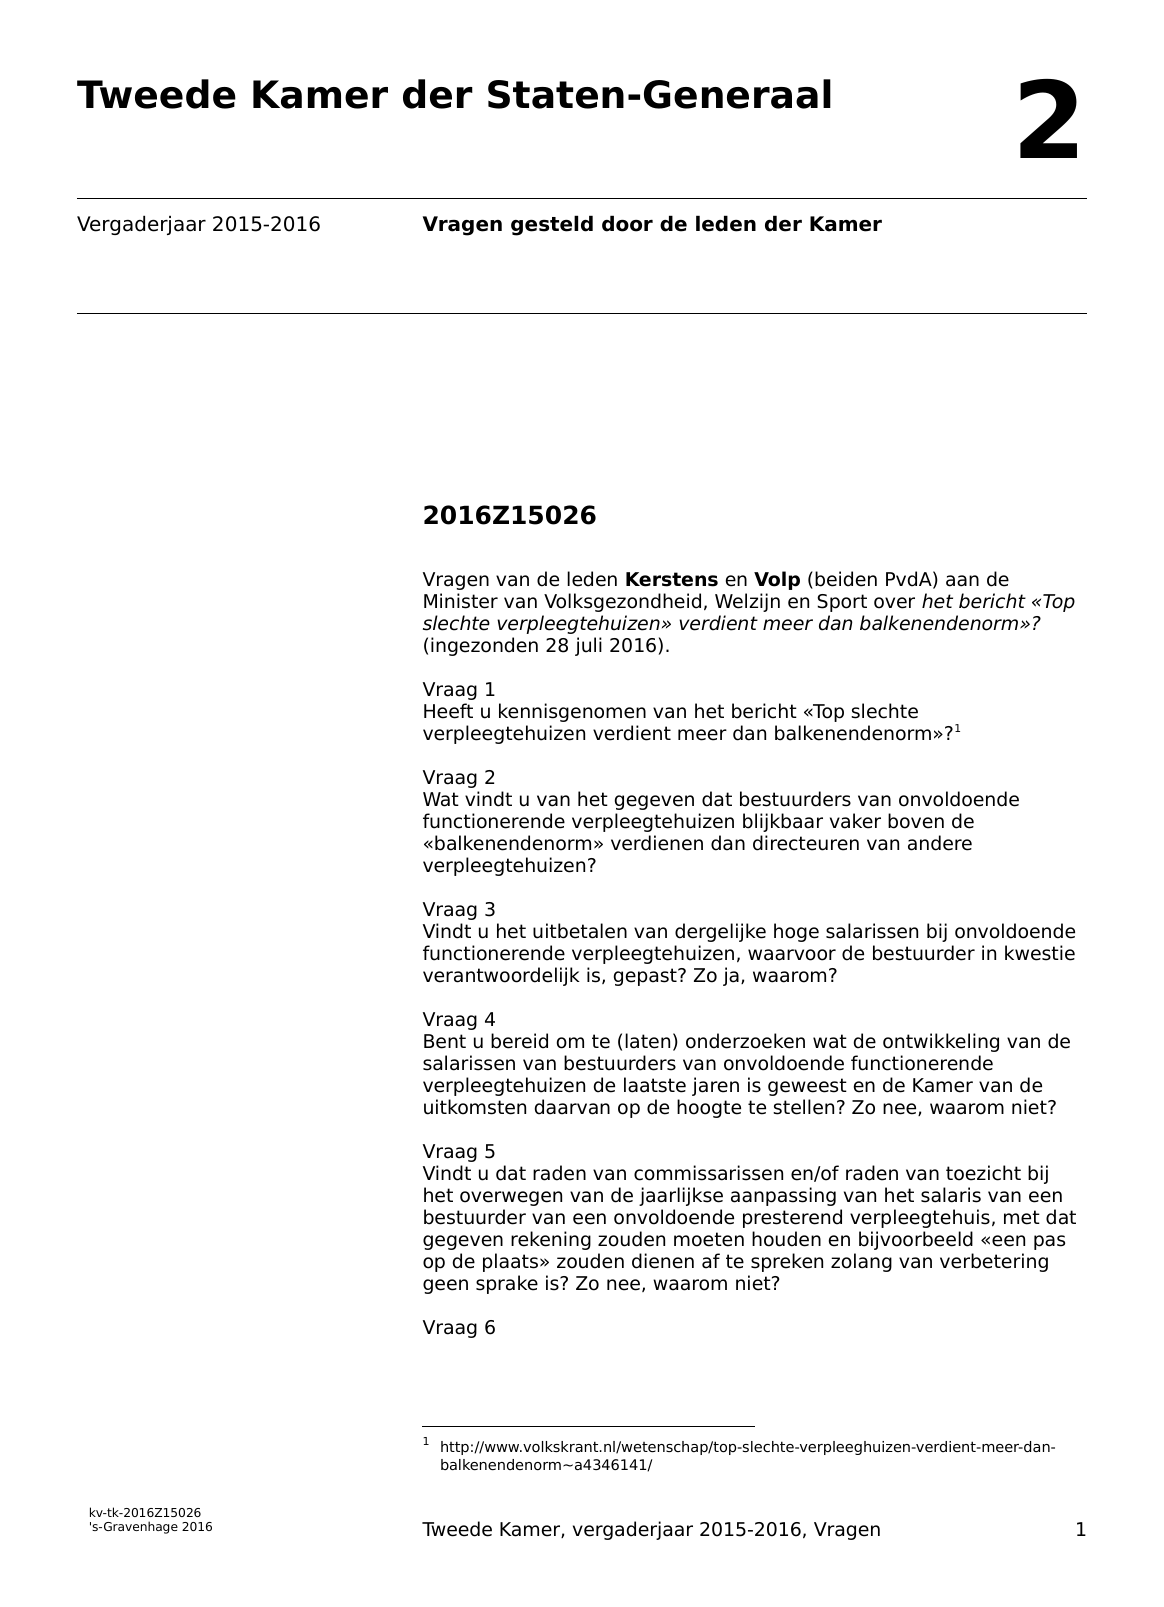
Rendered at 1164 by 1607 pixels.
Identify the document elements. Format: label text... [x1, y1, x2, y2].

text Vraag 2 [422, 767, 1087, 789]
text Vraag 3 [422, 899, 1087, 921]
table_header Tweede Kamer der Staten-Generaal [77, 59, 886, 198]
table_cell Vragen gesteld door de leden der Kamer [422, 199, 1087, 313]
text Vraag 6 [422, 1317, 1087, 1339]
text Vraag 5 [422, 1141, 1087, 1163]
text Vraag 1 [422, 679, 1087, 701]
text kv-tk-2016Z15026 [88, 1506, 323, 1520]
table_cell Vergaderjaar 2015-2016 [77, 199, 422, 313]
text Wat vindt u van het gegeven dat bestuurders van onvoldoende functionerende verpleegtehuizen blijkbaar vaker boven de «balkenendenorm» verdienen dan directeuren van andere verpleegtehuizen? [422, 789, 1087, 877]
text 's-Gravenhage 2016 [88, 1520, 323, 1534]
text Heeft u kennisgenomen van het bericht «Top slechte verpleegtehuizen verdient meer dan balkenendenorm»? [422, 701, 1087, 745]
table_header 2 [886, 59, 1087, 198]
text 2016Z15026 [422, 501, 1087, 531]
text http://www.volkskrant.nl/wetenschap/top-slechte-verpleeghuizen-verdient-meer-dan-balkenendenorm~a4346141/ [422, 1435, 1087, 1474]
text Vraag 4 [422, 1009, 1087, 1031]
text Vindt u het uitbetalen van dergelijke hoge salarissen bij onvoldoende functionerende verpleegtehuizen, waarvoor de bestuurder in kwestie verantwoordelijk is, gepast? Zo ja, waarom? [422, 921, 1087, 987]
text Vindt u dat raden van commissarissen en/of raden van toezicht bij het overwegen van de jaarlijkse aanpassing van het salaris van een bestuurder van een onvoldoende presterend verpleegtehuis, met dat gegeven rekening zouden moeten houden en bijvoorbeeld «een pas op de plaats» zouden dienen af te spreken zolang van verbetering geen sprake is? Zo nee, waarom niet? [422, 1163, 1087, 1295]
text Vragen van de leden Kerstens en Volp (beiden PvdA) aan de Minister van Volksgezondheid, Welzijn en Sport over het bericht «Top slechte verpleegtehuizen» verdient meer dan balkenendenorm»? (ingezonden 28 juli 2016). [422, 569, 1087, 657]
text Bent u bereid om te (laten) onderzoeken wat de ontwikkeling van de salarissen van bestuurders van onvoldoende functionerende verpleegtehuizen de laatste jaren is geweest en de Kamer van de uitkomsten daarvan op de hoogte te stellen? Zo nee, waarom niet? [422, 1031, 1087, 1119]
